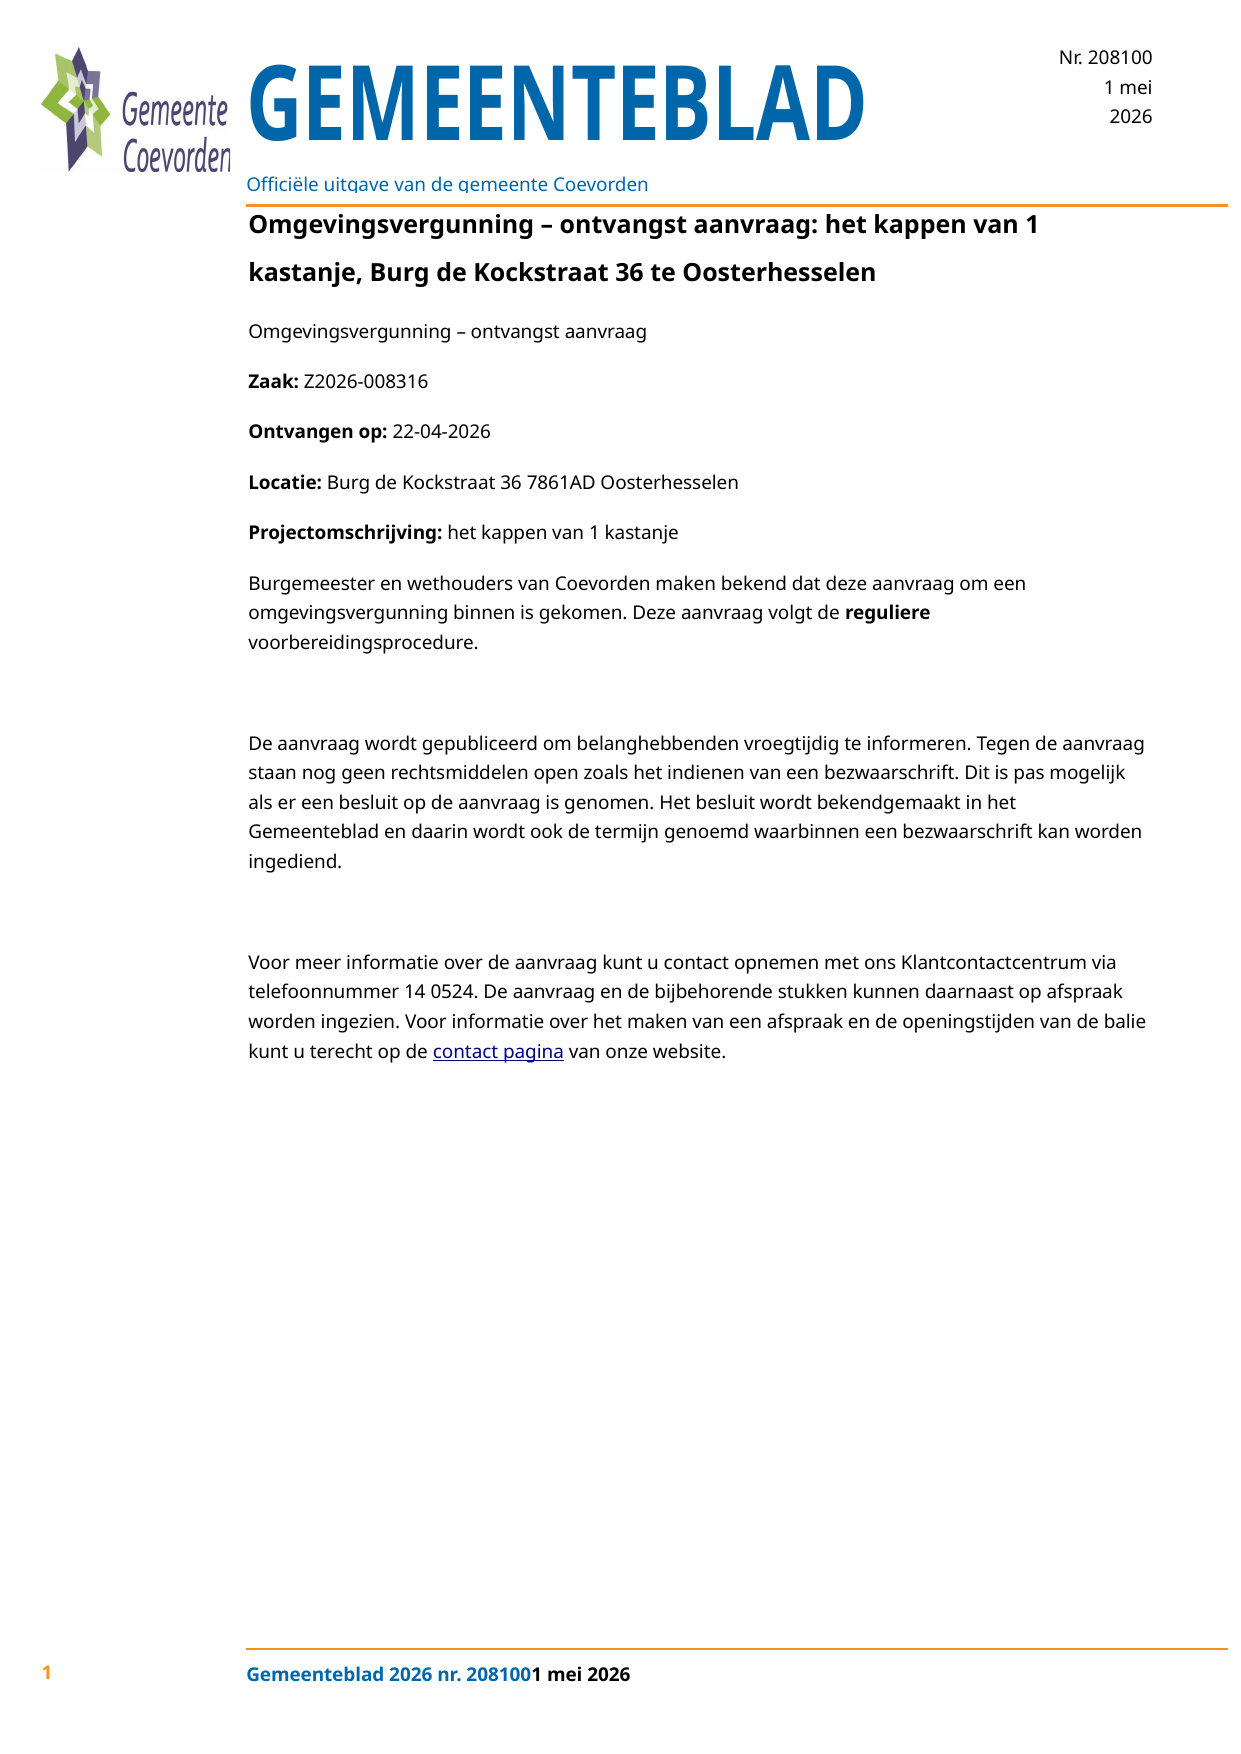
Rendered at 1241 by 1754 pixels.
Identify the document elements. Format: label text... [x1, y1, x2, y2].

text De aanvraag wordt gepubliceerd om belanghebbenden vroegtijdig te informeren. Tegen de aanvraag staan nog geen rechtsmiddelen open zoals het indienen van een bezwaarschrift. Dit is pas mogelijk als er een besluit op de aanvraag is genomen. Het besluit wordt bekendgemaakt in het Gemeenteblad en daarin wordt ook de termijn genoemd waarbinnen een bezwaarschrift kan worden ingediend. [248, 730, 1152, 874]
text Voor meer informatie over de aanvraag kunt u contact opnemen met ons Klantcontactcentrum via telefoonnummer 14 0524. De aanvraag en de bijbehorende stukken kunnen daarnaast op afspraak worden ingezien. Voor informatie over het maken van een afspraak en de openingstijden van de balie kunt u terecht op de contact pagina van onze website. [248, 949, 1152, 1064]
text Zaak: Z2026-008316 [248, 368, 1152, 394]
text Burgemeester en wethouders van Coevorden maken bekend dat deze aanvraag om een omgevingsvergunning binnen is gekomen. Deze aanvraag volgt de reguliere voorbereidingsprocedure. [248, 570, 1152, 655]
text Locatie: Burg de Kockstraat 36 7861AD Oosterhesselen [248, 469, 1152, 495]
text Omgevingsvergunning – ontvangst aanvraag: het kappen van 1 kastanje, Burg de Kockstraat 36 te Oosterhesselen [248, 207, 1152, 288]
text Projectomschrijving: het kappen van 1 kastanje [248, 519, 1152, 545]
text Omgevingsvergunning – ontvangst aanvraag [248, 318, 1152, 344]
text Ontvangen op: 22-04-2026 [248, 419, 1152, 444]
picture [41, 47, 231, 172]
